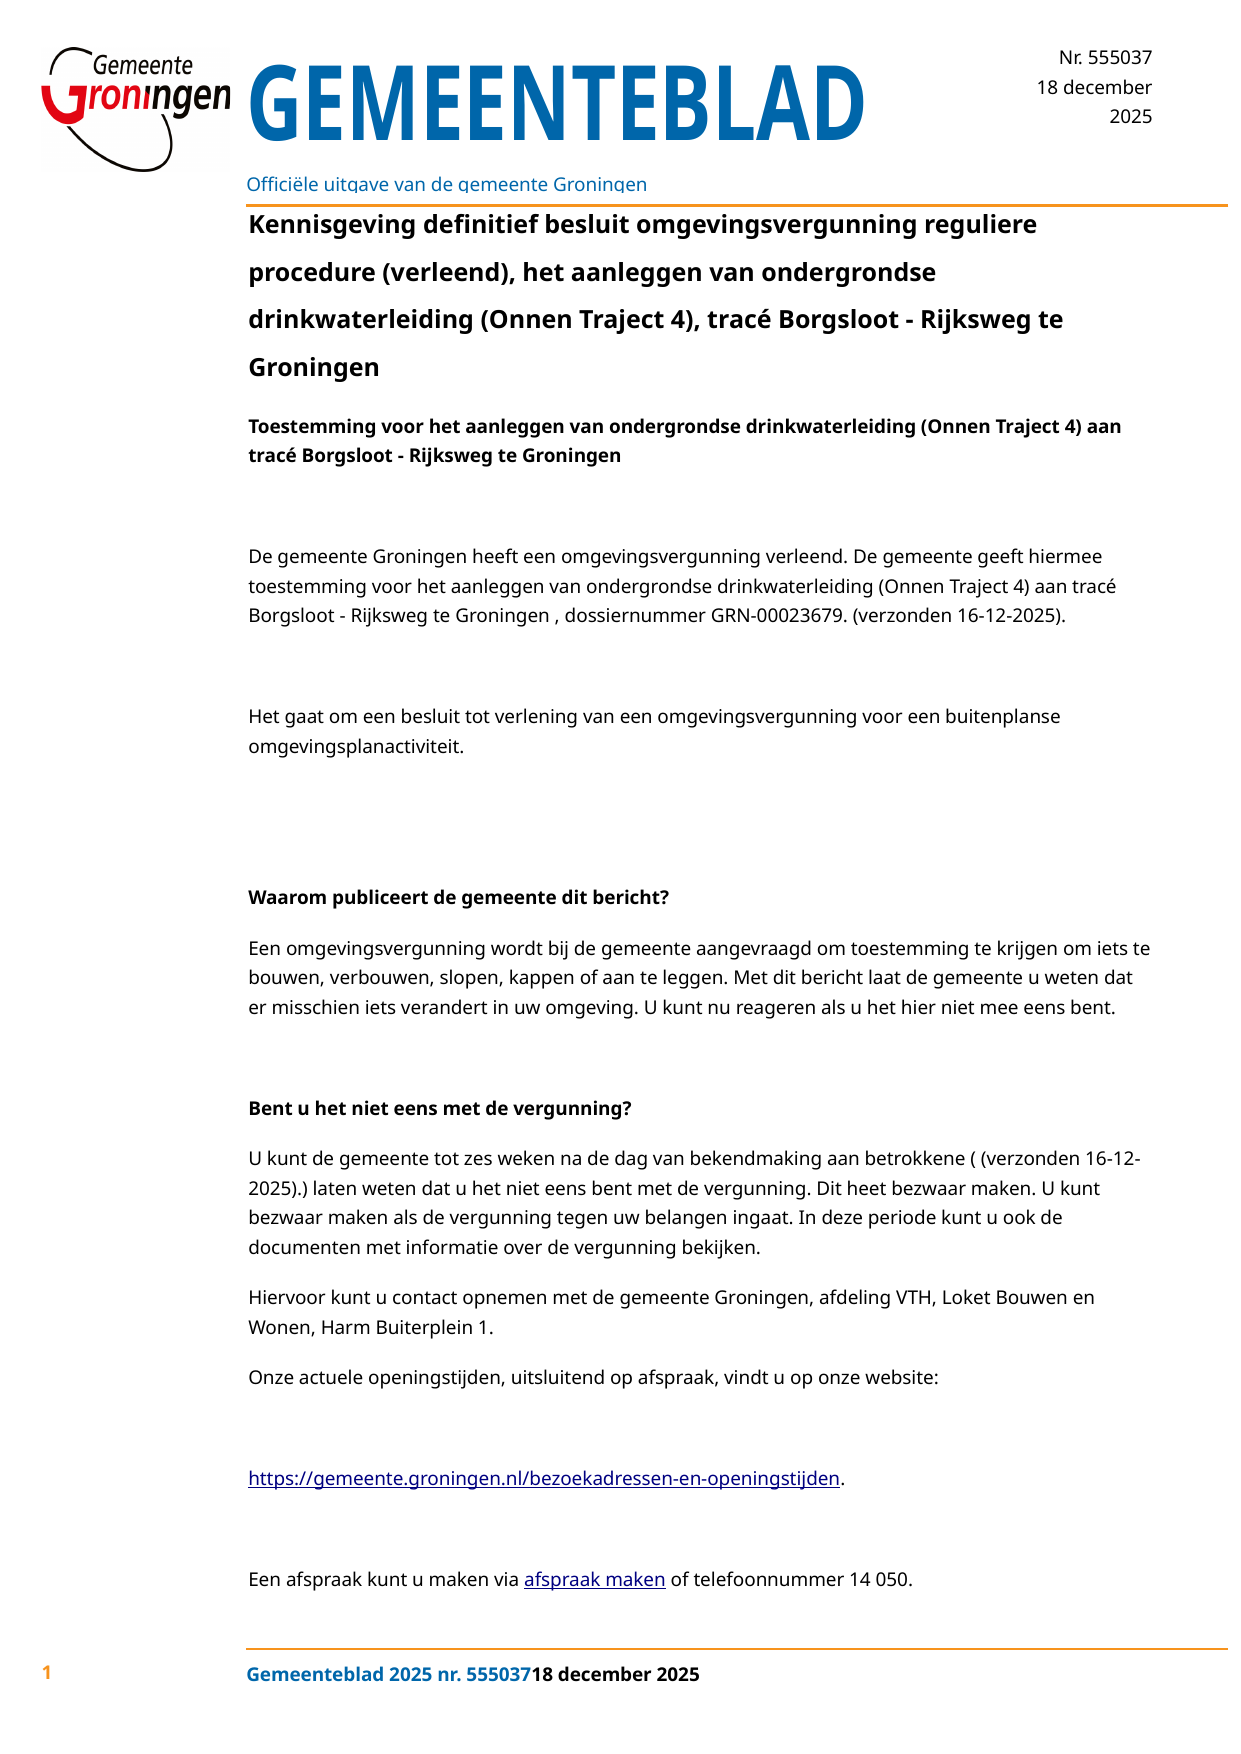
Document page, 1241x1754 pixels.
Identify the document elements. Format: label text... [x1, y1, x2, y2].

text Een afspraak kunt u maken via afspraak maken of telefoonnummer 14 050. [248, 1566, 1152, 1592]
text https://gemeente.groningen.nl/bezoekadressen-en-openingstijden. [248, 1465, 1152, 1491]
text Onze actuele openingstijden, uitsluitend op afspraak, vindt u op onze website: [248, 1364, 1152, 1390]
text Het gaat om een besluit tot verlening van een omgevingsvergunning voor een buitenplanse omgevingsplanactiviteit. [248, 703, 1152, 759]
text Toestemming voor het aanleggen van ondergrondse drinkwaterleiding (Onnen Traject 4) aan tracé Borgsloot - Rijksweg te Groningen [248, 413, 1152, 468]
picture [41, 47, 231, 172]
text U kunt de gemeente tot zes weken na de dag van bekendmaking aan betrokkene ( (verzonden 16-12-2025).) laten weten dat u het niet eens bent met de vergunning. Dit heet bezwaar maken. U kunt bezwaar maken als de vergunning tegen uw belangen ingaat. In deze periode kunt u ook de documenten met informatie over de vergunning bekijken. [248, 1145, 1152, 1260]
text Een omgevingsvergunning wordt bij de gemeente aangevraagd om toestemming te krijgen om iets te bouwen, verbouwen, slopen, kappen of aan te leggen. Met dit bericht laat de gemeente u weten dat er misschien iets verandert in uw omgeving. U kunt nu reageren als u het hier niet mee eens bent. [248, 935, 1152, 1020]
text De gemeente Groningen heeft een omgevingsvergunning verleend. De gemeente geeft hiermee toestemming voor het aanleggen van ondergrondse drinkwaterleiding (Onnen Traject 4) aan tracé Borgsloot - Rijksweg te Groningen , dossiernummer GRN-00023679. (verzonden 16-12-2025). [248, 543, 1152, 628]
text Hiervoor kunt u contact opnemen met de gemeente Groningen, afdeling VTH, Loket Bouwen en Wonen, Harm Buiterplein 1. [248, 1284, 1152, 1340]
text Waarom publiceert de gemeente dit bericht? [248, 884, 1152, 910]
text Kennisgeving definitief besluit omgevingsvergunning reguliere procedure (verleend), het aanleggen van ondergrondse drinkwaterleiding (Onnen Traject 4), tracé Borgsloot - Rijksweg te Groningen [248, 207, 1152, 384]
text Bent u het niet eens met de vergunning? [248, 1095, 1152, 1121]
